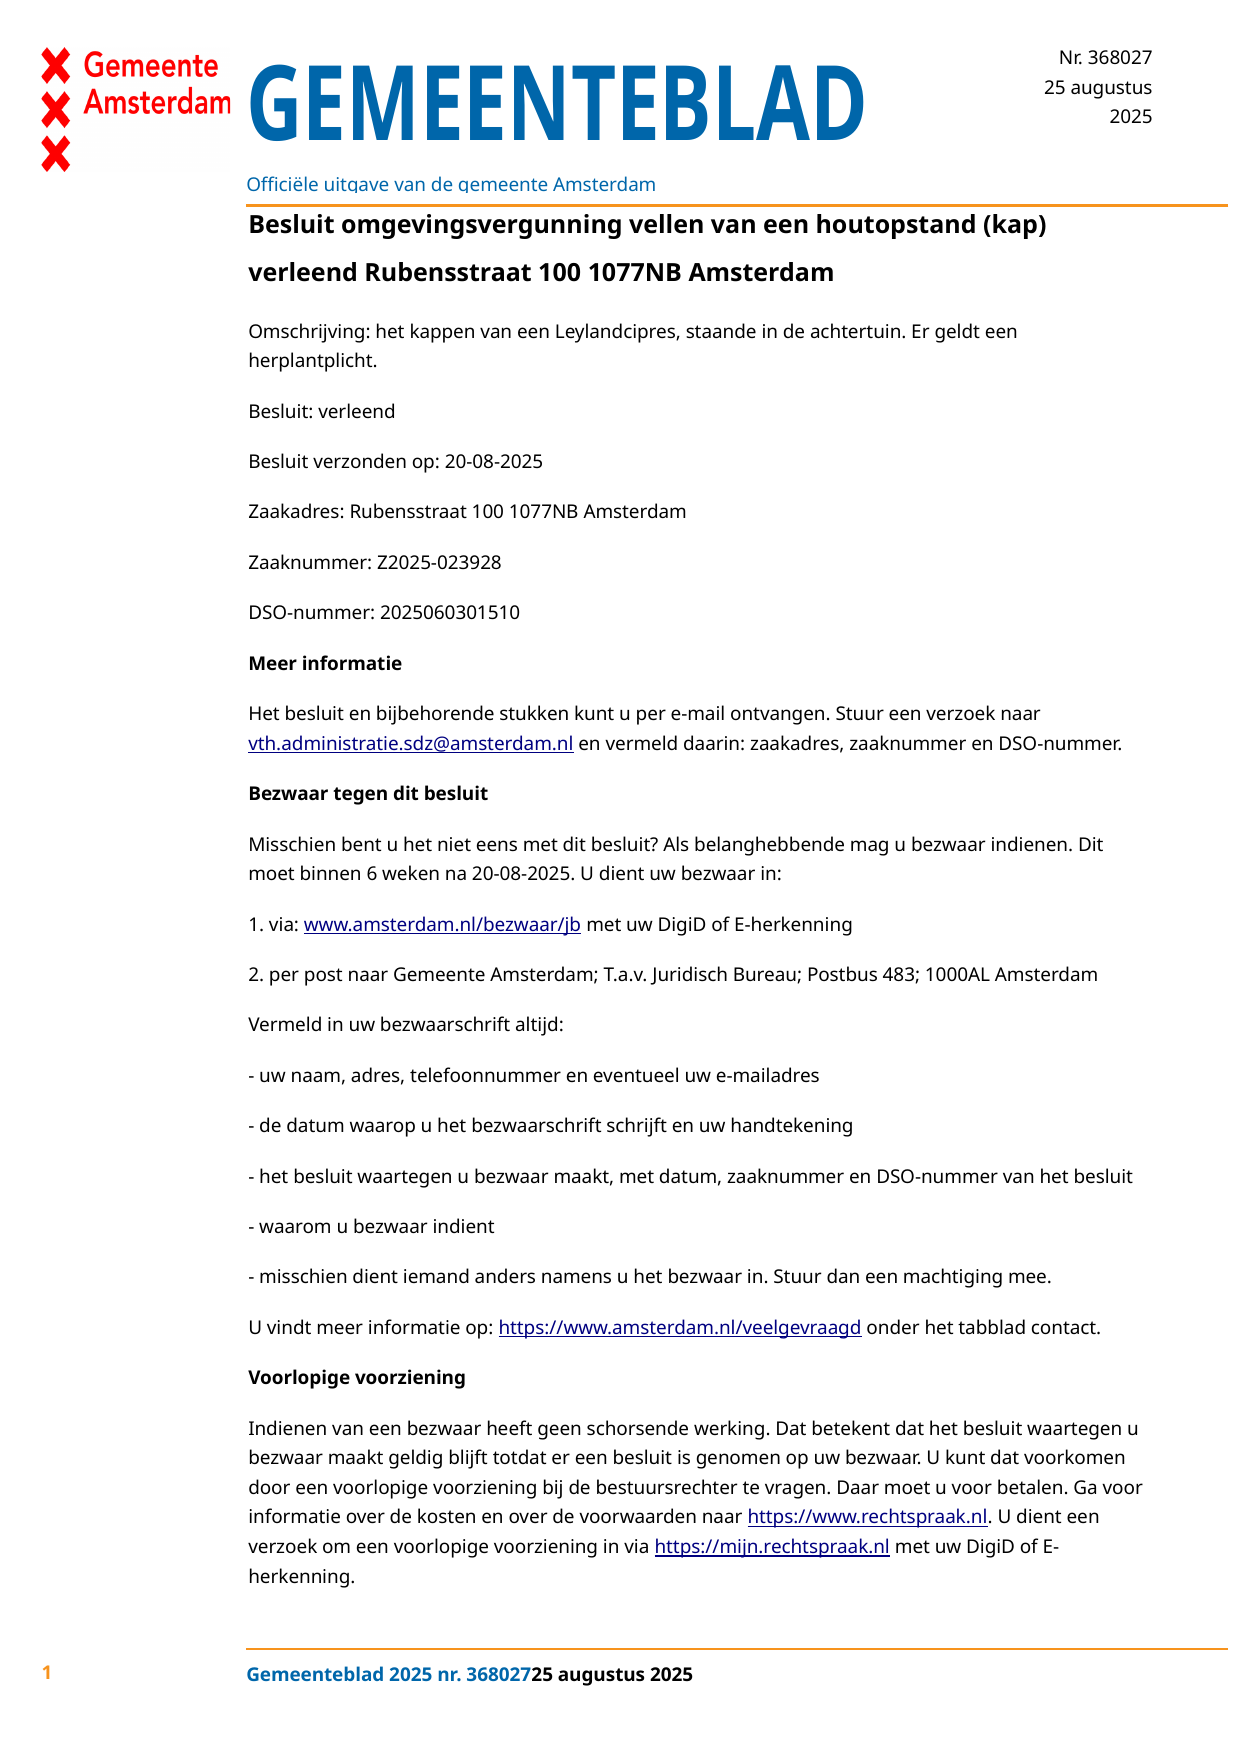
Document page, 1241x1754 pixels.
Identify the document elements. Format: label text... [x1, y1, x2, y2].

text - de datum waarop u het bezwaarschrift schrijft en uw handtekening [248, 1112, 1152, 1138]
text Zaakadres: Rubensstraat 100 1077NB Amsterdam [248, 499, 1152, 524]
text - het besluit waartegen u bezwaar maakt, met datum, zaaknummer en DSO-nummer van het besluit [248, 1163, 1152, 1189]
picture [41, 47, 231, 172]
text Meer informatie [248, 650, 1152, 676]
text Misschien bent u het niet eens met dit besluit? Als belanghebbende mag u bezwaar indienen. Dit moet binnen 6 weken na 20-08-2025. U dient uw bezwaar in: [248, 831, 1152, 886]
text 2. per post naar Gemeente Amsterdam; T.a.v. Juridisch Bureau; Postbus 483; 1000AL Amsterdam [248, 961, 1152, 987]
text Vermeld in uw bezwaarschrift altijd: [248, 1012, 1152, 1037]
text Het besluit en bijbehorende stukken kunt u per e-mail ontvangen. Stuur een verzoek naar vth.administratie.sdz@amsterdam.nl en vermeld daarin: zaakadres, zaaknummer en DSO-nummer. [248, 700, 1152, 756]
text - uw naam, adres, telefoonnummer en eventueel uw e-mailadres [248, 1062, 1152, 1088]
text Besluit omgevingsvergunning vellen van een houtopstand (kap) verleend Rubensstraat 100 1077NB Amsterdam [248, 207, 1152, 288]
text Voorlopige voorziening [248, 1364, 1152, 1390]
text Besluit verzonden op: 20-08-2025 [248, 448, 1152, 474]
text Zaaknummer: Z2025-023928 [248, 549, 1152, 575]
text 1. via: www.amsterdam.nl/bezwaar/jb met uw DigiD of E-herkenning [248, 911, 1152, 937]
text - misschien dient iemand anders namens u het bezwaar in. Stuur dan een machtiging mee. [248, 1264, 1152, 1289]
text Omschrijving: het kappen van een Leylandcipres, staande in de achtertuin. Er geldt een herplantplicht. [248, 318, 1152, 373]
text Indienen van een bezwaar heeft geen schorsende werking. Dat betekent dat het besluit waartegen u bezwaar maakt geldig blijft totdat er een besluit is genomen op uw bezwaar. U kunt dat voorkomen door een voorlopige voorziening bij de bestuursrechter te vragen. Daar moet u voor betalen. Ga voor informatie over de kosten en over de voorwaarden naar https://www.rechtspraak.nl. U dient een verzoek om een voorlopige voorziening in via https://mijn.rechtspraak.nl met uw DigiD of E-herkenning. [248, 1415, 1152, 1589]
text Bezwaar tegen dit besluit [248, 780, 1152, 806]
text - waarom u bezwaar indient [248, 1213, 1152, 1239]
text Besluit: verleend [248, 398, 1152, 424]
text U vindt meer informatie op: https://www.amsterdam.nl/veelgevraagd onder het tabblad contact. [248, 1314, 1152, 1340]
text DSO-nummer: 2025060301510 [248, 599, 1152, 625]
